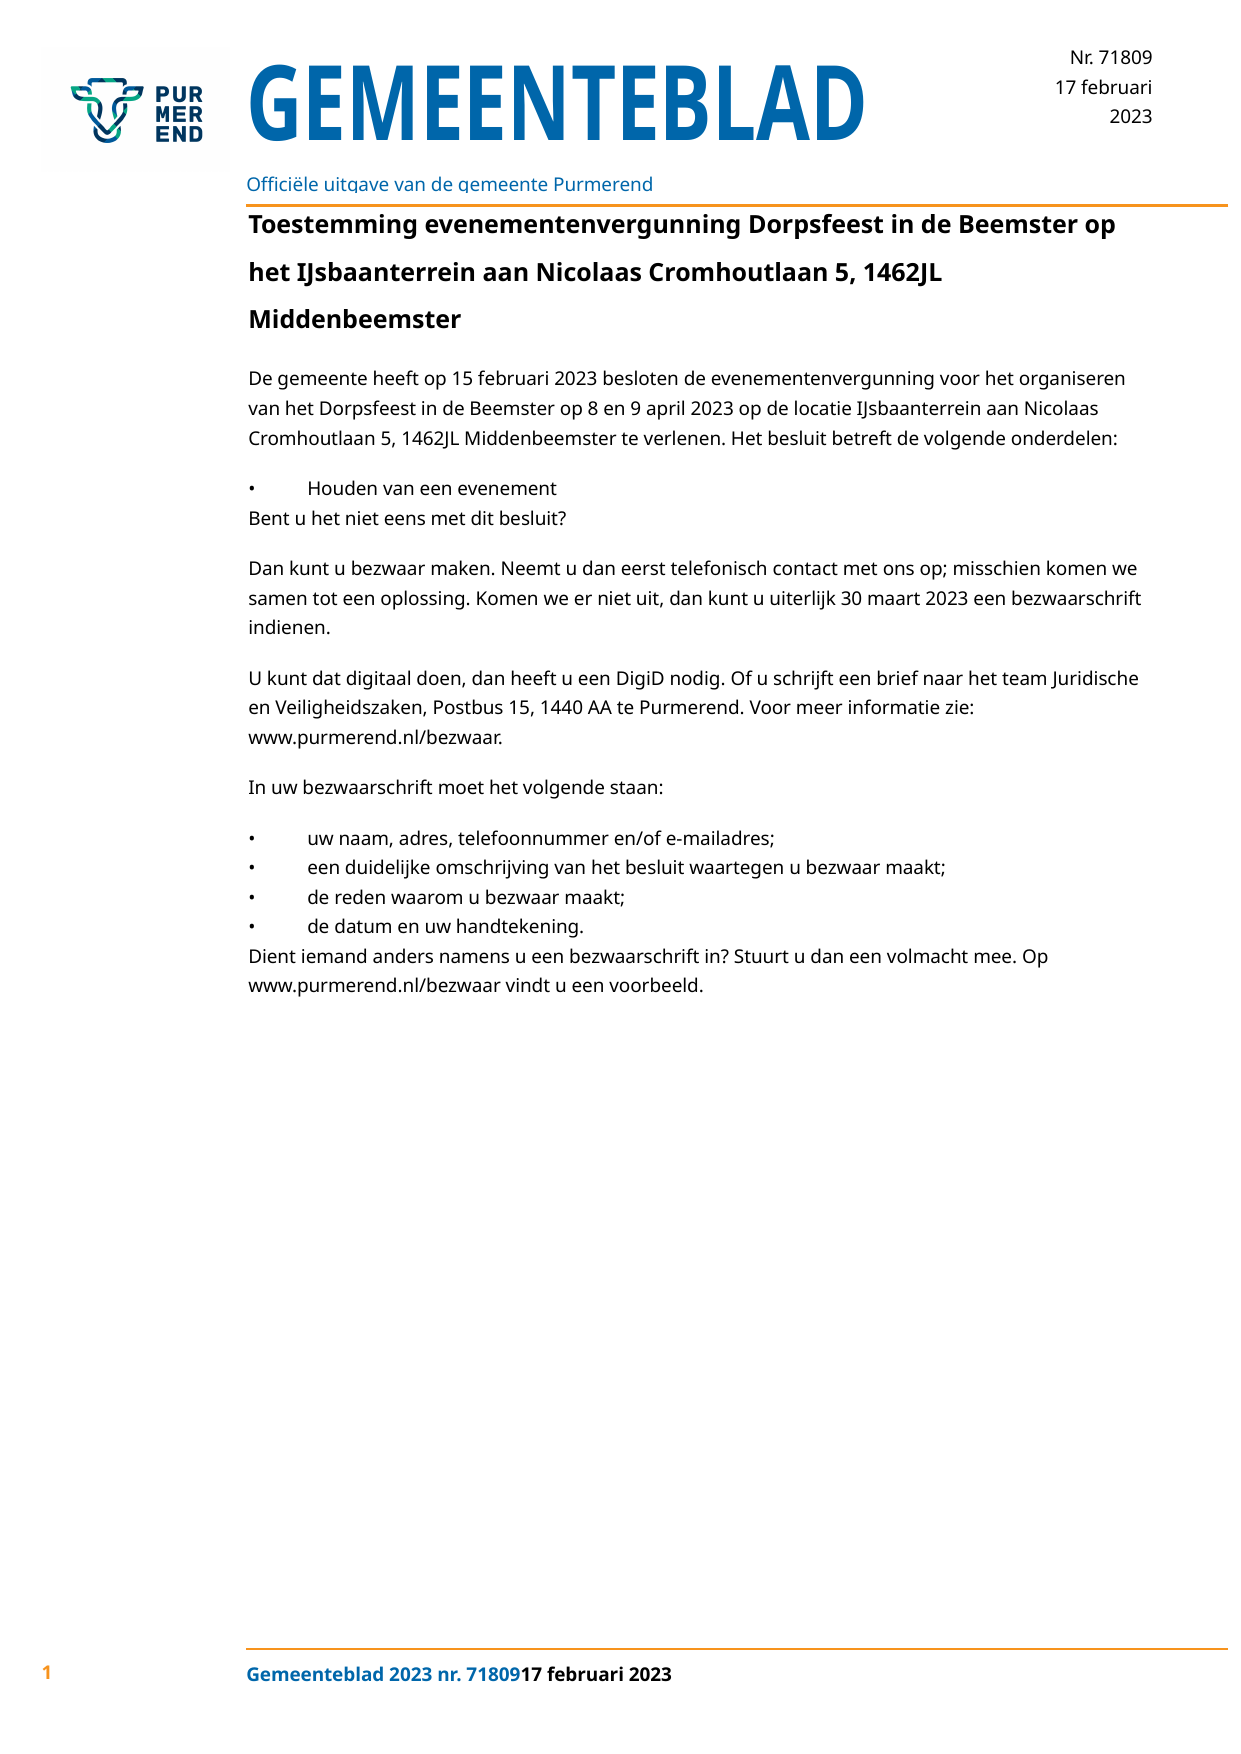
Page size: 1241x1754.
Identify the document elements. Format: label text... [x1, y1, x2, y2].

list de datum en uw handtekening. [248, 913, 1152, 939]
text Dient iemand anders namens u een bezwaarschrift in? Stuurt u dan een volmacht mee. Op www.purmerend.nl/bezwaar vindt u een voorbeeld. [248, 943, 1152, 998]
text De gemeente heeft op 15 februari 2023 besloten de evenementenvergunning voor het organiseren van het Dorpsfeest in de Beemster op 8 en 9 april 2023 op de locatie IJsbaanterrein aan Nicolaas Cromhoutlaan 5, 1462JL Middenbeemster te verlenen. Het besluit betreft de volgende onderdelen: [248, 366, 1152, 450]
list Houden van een evenement [248, 475, 1152, 501]
list uw naam, adres, telefoonnummer en/of e-mailadres; [248, 825, 1152, 850]
text Toestemming evenementenvergunning Dorpsfeest in de Beemster op het IJsbaanterrein aan Nicolaas Cromhoutlaan 5, 1462JL Middenbeemster [248, 207, 1152, 336]
list de reden waarom u bezwaar maakt; [248, 884, 1152, 909]
text Dan kunt u bezwaar maken. Neemt u dan eerst telefonisch contact met ons op; misschien komen we samen tot een oplossing. Komen we er niet uit, dan kunt u uiterlijk 30 maart 2023 een bezwaarschrift indienen. [248, 555, 1152, 640]
picture [41, 47, 231, 172]
list een duidelijke omschrijving van het besluit waartegen u bezwaar maakt; [248, 854, 1152, 880]
text In uw bezwaarschrift moet het volgende staan: [248, 774, 1152, 800]
text Bent u het niet eens met dit besluit? [248, 505, 1152, 530]
text U kunt dat digitaal doen, dan heeft u een DigiD nodig. Of u schrijft een brief naar het team Juridische en Veiligheidszaken, Postbus 15, 1440 AA te Purmerend. Voor meer informatie zie: www.purmerend.nl/bezwaar. [248, 665, 1152, 749]
